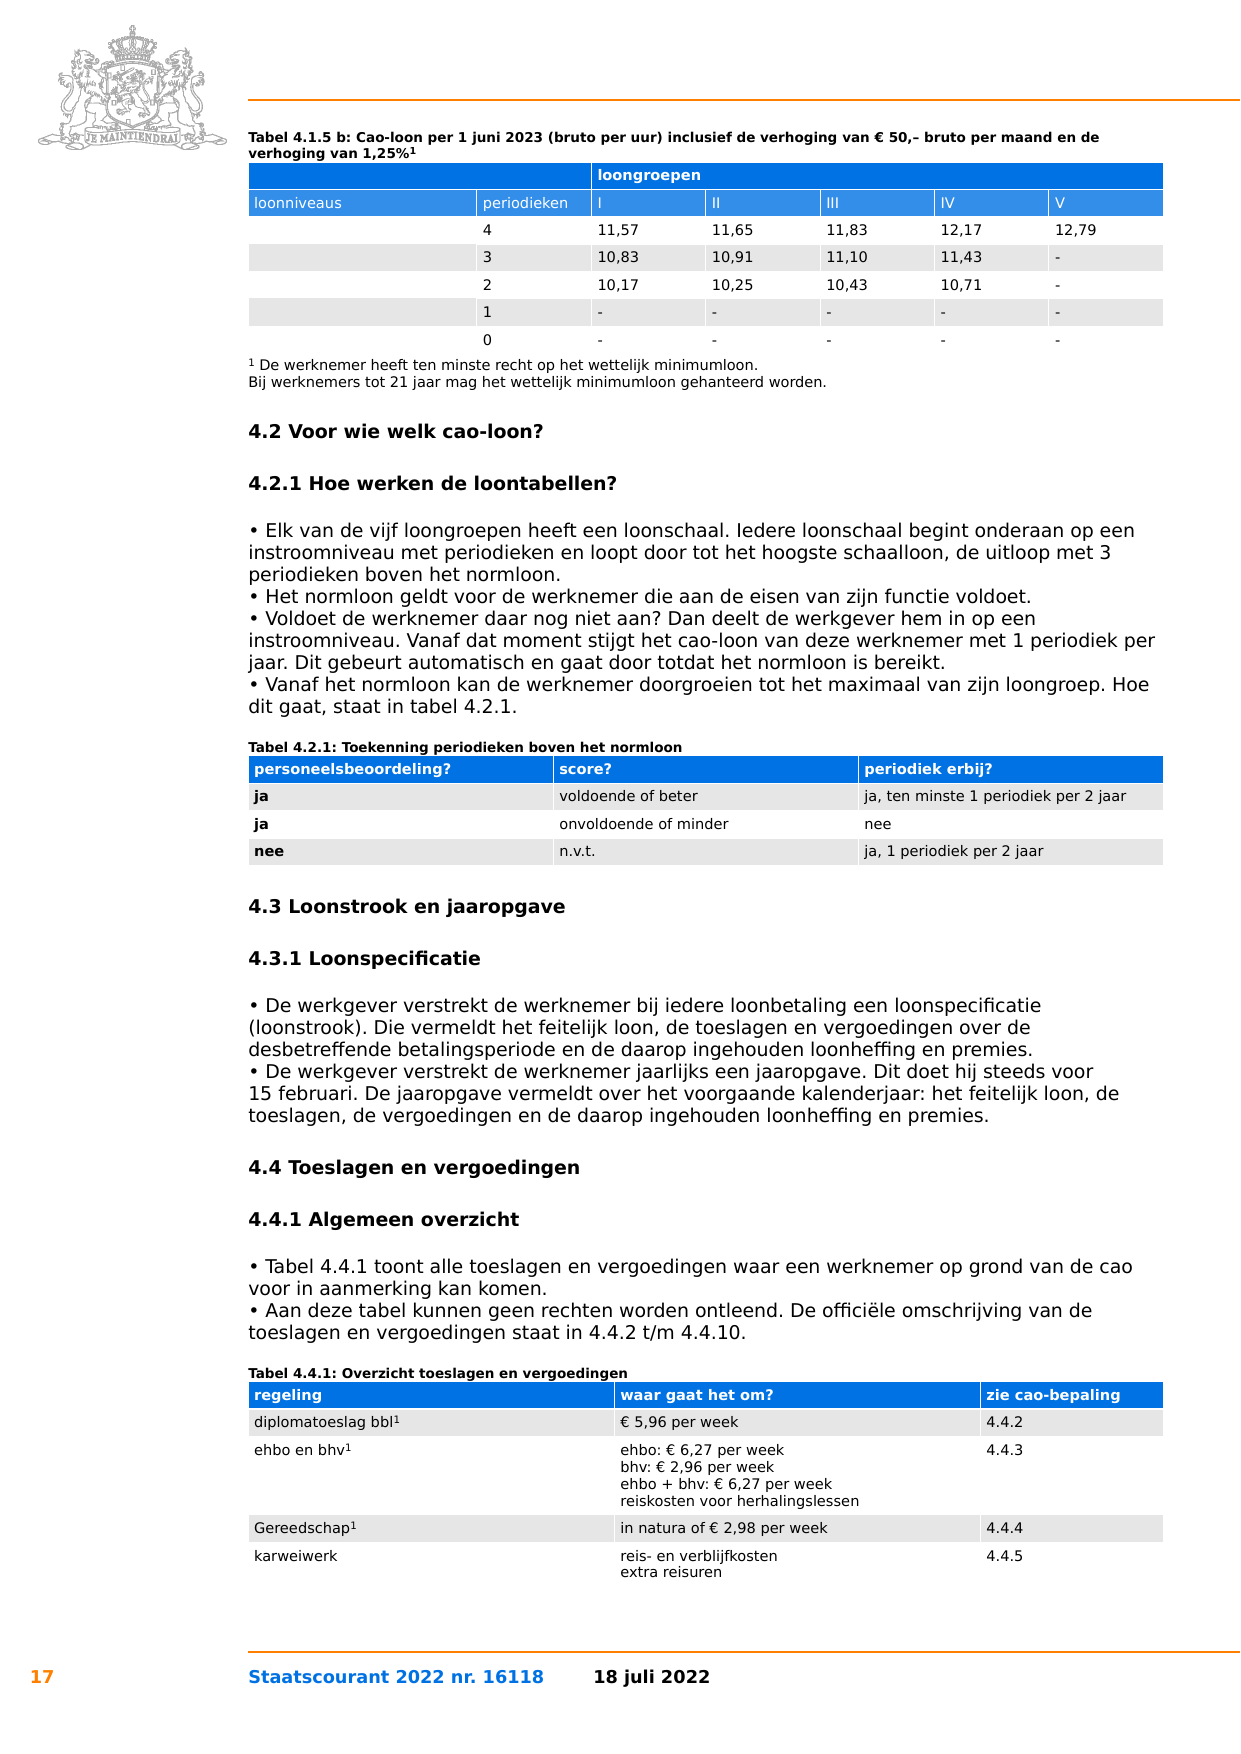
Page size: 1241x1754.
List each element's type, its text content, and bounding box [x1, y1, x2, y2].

text • Vanaf het normloon kan de werknemer doorgroeien tot het maximaal van zijn loongroep. Hoe dit gaat, staat in tabel 4.2.1. [248, 674, 1163, 718]
table_cell - [821, 327, 934, 353]
subtitle 4.4 Toeslagen en vergoedingen [248, 1157, 1163, 1179]
table_cell - [592, 327, 705, 353]
table_cell - [1049, 245, 1163, 271]
picture [38, 25, 227, 150]
table_cell 4.4.5 [981, 1543, 1163, 1586]
table_cell 11,10 [821, 245, 934, 271]
table_cell 10,83 [592, 245, 705, 271]
table_cell V [1049, 190, 1163, 216]
table_cell 1 [477, 299, 591, 326]
table_cell - [1049, 272, 1163, 298]
table_header Tabel 4.4.1: Overzicht toeslagen en vergoedingen [248, 1365, 1163, 1381]
table_cell - [935, 299, 1048, 326]
table_cell 10,25 [706, 272, 820, 298]
table_cell 4.4.4 [981, 1515, 1163, 1542]
table_cell IV [935, 190, 1048, 216]
table_cell in natura of € 2,98 per week [615, 1515, 980, 1542]
table_cell reis- en verblijfkosten extra reisuren [615, 1543, 980, 1586]
table_cell - [1049, 327, 1163, 353]
table_cell - [1049, 299, 1163, 326]
table_cell - [821, 299, 934, 326]
table_cell periodieken [477, 190, 591, 216]
subtitle 4.3.1 Loonspecificatie [248, 948, 1163, 970]
table_cell € 5,96 per week [615, 1410, 980, 1436]
subtitle 4.2 Voor wie welk cao-loon? [248, 421, 1163, 443]
table_cell III [821, 190, 934, 216]
table_cell regeling [249, 1382, 614, 1408]
table_cell loongroepen [592, 163, 1163, 189]
table_cell [249, 163, 591, 189]
table_cell nee [859, 811, 1163, 837]
text • De werkgever verstrekt de werknemer jaarlijks een jaaropgave. Dit doet hij steeds voor 15 februari. De jaaropgave vermeldt over het voorgaande kalenderjaar: het feitelijk loon, de toeslagen, de vergoedingen en de daarop ingehouden loonheffing en premies. [248, 1061, 1163, 1127]
table_cell - [935, 327, 1048, 353]
text • Voldoet de werknemer daar nog niet aan? Dan deelt de werkgever hem in op een instroomniveau. Vanaf dat moment stijgt het cao-loon van deze werknemer met 1 periodiek per jaar. Dit gebeurt automatisch en gaat door totdat het normloon is bereikt. [248, 608, 1163, 674]
table_cell Gereedschap1 [249, 1515, 614, 1542]
table_cell ja, ten minste 1 periodiek per 2 jaar [859, 784, 1163, 810]
table_cell II [706, 190, 820, 216]
table_cell 4.4.2 [981, 1410, 1163, 1436]
table_cell - [706, 299, 820, 326]
table_cell 11,43 [935, 245, 1048, 271]
table_cell [249, 326, 476, 353]
table_cell onvoldoende of minder [554, 811, 858, 837]
table_cell 4 [477, 217, 591, 243]
table_cell periodiek erbij? [859, 756, 1163, 783]
table_cell diplomatoeslag bbl1 [249, 1410, 614, 1436]
table_cell 12,17 [935, 217, 1048, 243]
table_cell voldoende of beter [554, 784, 858, 810]
table_cell 3 [477, 245, 591, 271]
table_cell ehbo: € 6,27 per week bhv: € 2,96 per week ehbo + bhv: € 6,27 per week reiskosten voor herhalingslessen [615, 1437, 980, 1514]
subtitle 4.4.1 Algemeen overzicht [248, 1209, 1163, 1231]
table_cell 11,83 [821, 217, 934, 243]
table_cell n.v.t. [554, 839, 858, 865]
text • Het normloon geldt voor de werknemer die aan de eisen van zijn functie voldoet. [248, 586, 1163, 608]
table_cell 12,79 [1049, 217, 1163, 243]
table_cell score? [554, 756, 858, 783]
table_cell 10,17 [592, 272, 705, 298]
table_cell zie cao-bepaling [981, 1382, 1163, 1408]
table_cell - [706, 327, 820, 353]
text • Elk van de vijf loongroepen heeft een loonschaal. Iedere loonschaal begint onderaan op een instroomniveau met periodieken en loopt door tot het hoogste schaalloon, de uitloop met 3 periodieken boven het normloon. [248, 520, 1163, 586]
table_cell 4.4.3 [981, 1437, 1163, 1514]
table_cell 11,65 [706, 217, 820, 243]
table_cell 2 [477, 272, 591, 298]
table_cell loonniveaus [249, 190, 476, 216]
table_cell 1 De werknemer heeft ten minste recht op het wettelijk minimumloon. Bij werknemers tot 21 jaar mag het wettelijk minimumloon gehanteerd worden. [248, 354, 1163, 391]
table_cell waar gaat het om? [615, 1382, 980, 1408]
table_cell - [592, 299, 705, 326]
table_cell ja, 1 periodiek per 2 jaar [859, 839, 1163, 865]
table_cell [249, 217, 476, 244]
table_cell karweiwerk [249, 1543, 614, 1586]
table_cell personeelsbeoordeling? [249, 756, 553, 783]
table_cell 11,57 [592, 217, 705, 243]
table_cell 10,71 [935, 272, 1048, 298]
table_cell ehbo en bhv1 [249, 1437, 614, 1514]
table_cell 0 [477, 327, 591, 353]
table_cell nee [249, 839, 553, 865]
table_cell I [592, 190, 705, 216]
table_header Tabel 4.1.5 b: Cao-loon per 1 juni 2023 (bruto per uur) inclusief de verhoging van € 50,– bruto per maand en de verhoging van 1,25%1 [248, 130, 1163, 161]
table_header Tabel 4.2.1: Toekenning periodieken boven het normloon [248, 740, 1163, 755]
text • De werkgever verstrekt de werknemer bij iedere loonbetaling een loonspecificatie (loonstrook). Die vermeldt het feitelijk loon, de toeslagen en vergoedingen over de desbetreffende betalingsperiode en de daarop ingehouden loonheffing en premies. [248, 995, 1163, 1061]
table_cell [249, 271, 476, 298]
table_cell 10,91 [706, 245, 820, 271]
text • Aan deze tabel kunnen geen rechten worden ontleend. De officiële omschrijving van de toeslagen en vergoedingen staat in 4.4.2 t/m 4.4.10. [248, 1299, 1163, 1343]
subtitle 4.2.1 Hoe werken de loontabellen? [248, 473, 1163, 495]
table_cell 10,43 [821, 272, 934, 298]
table_cell ja [249, 811, 553, 837]
subtitle 4.3 Loonstrook en jaaropgave [248, 896, 1163, 918]
text • Tabel 4.4.1 toont alle toeslagen en vergoedingen waar een werknemer op grond van de cao voor in aanmerking kan komen. [248, 1256, 1163, 1299]
table_cell ja [249, 784, 553, 810]
